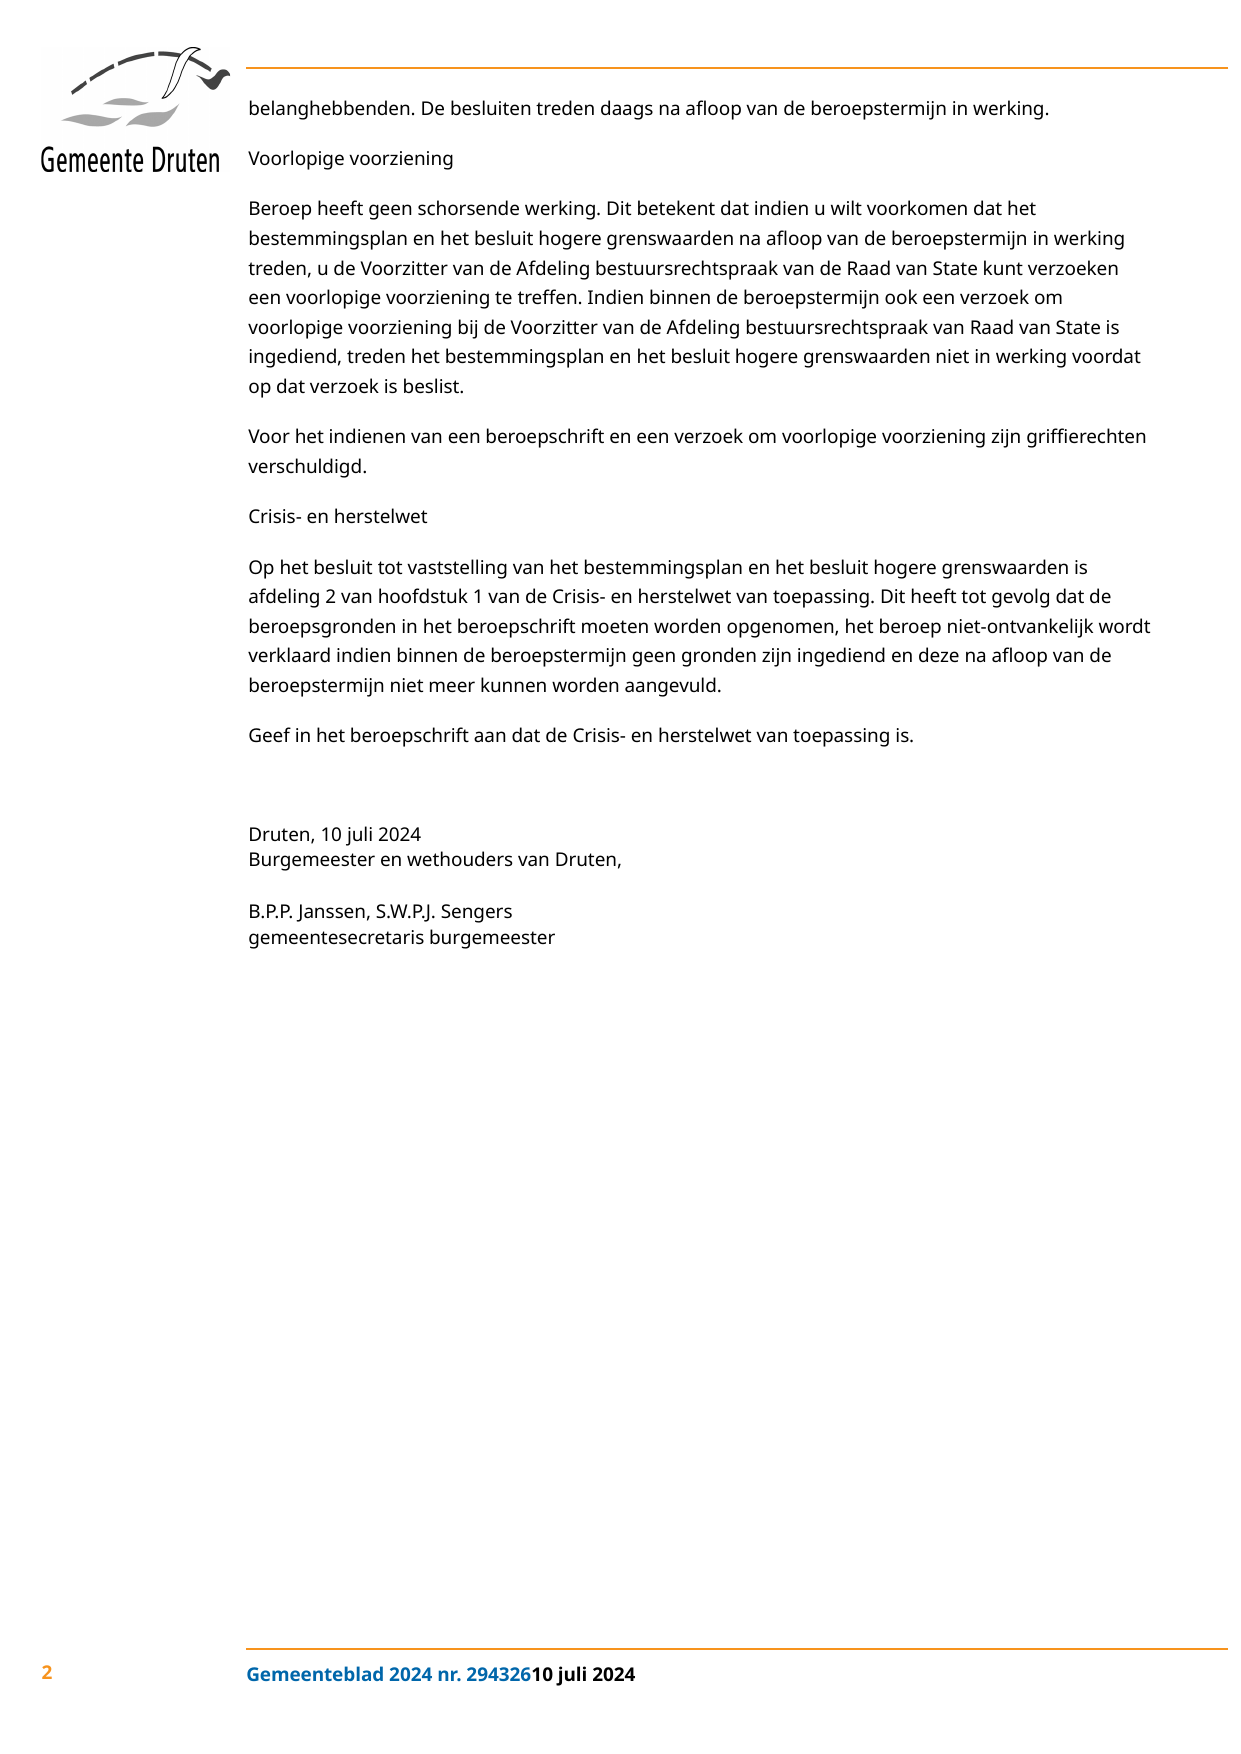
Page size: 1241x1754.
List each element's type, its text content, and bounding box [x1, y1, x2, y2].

text Voor het indienen van een beroepschrift en een verzoek om voorlopige voorziening zijn griffierechten verschuldigd. [248, 423, 1152, 479]
text Op het besluit tot vaststelling van het bestemmingsplan en het besluit hogere grenswaarden is afdeling 2 van hoofdstuk 1 van de Crisis- en herstelwet van toepassing. Dit heeft tot gevolg dat de beroepsgronden in het beroepschrift moeten worden opgenomen, het beroep niet-ontvankelijk wordt verklaard indien binnen de beroepstermijn geen gronden zijn ingediend en deze na afloop van de beroepstermijn niet meer kunnen worden aangevuld. [248, 554, 1152, 698]
text Burgemeester en wethouders van Druten, [248, 847, 1152, 872]
text belanghebbenden. De besluiten treden daags na afloop van de beroepstermijn in werking. [248, 95, 1152, 121]
text Druten, 10 juli 2024 [248, 821, 1152, 847]
picture [41, 47, 231, 172]
text Crisis- en herstelwet [248, 503, 1152, 529]
text Beroep heeft geen schorsende werking. Dit betekent dat indien u wilt voorkomen dat het bestemmingsplan en het besluit hogere grenswaarden na afloop van de beroepstermijn in werking treden, u de Voorzitter van de Afdeling bestuursrechtspraak van de Raad van State kunt verzoeken een voorlopige voorziening te treffen. Indien binnen de beroepstermijn ook een verzoek om voorlopige voorziening bij de Voorzitter van de Afdeling bestuursrechtspraak van Raad van State is ingediend, treden het bestemmingsplan en het besluit hogere grenswaarden niet in werking voordat op dat verzoek is beslist. [248, 196, 1152, 399]
text gemeentesecretaris burgemeester [248, 924, 1152, 949]
text B.P.P. Janssen, S.W.P.J. Sengers [248, 898, 1152, 924]
text Geef in het beroepschrift aan dat de Crisis- en herstelwet van toepassing is. [248, 723, 1152, 748]
text Voorlopige voorziening [248, 145, 1152, 171]
